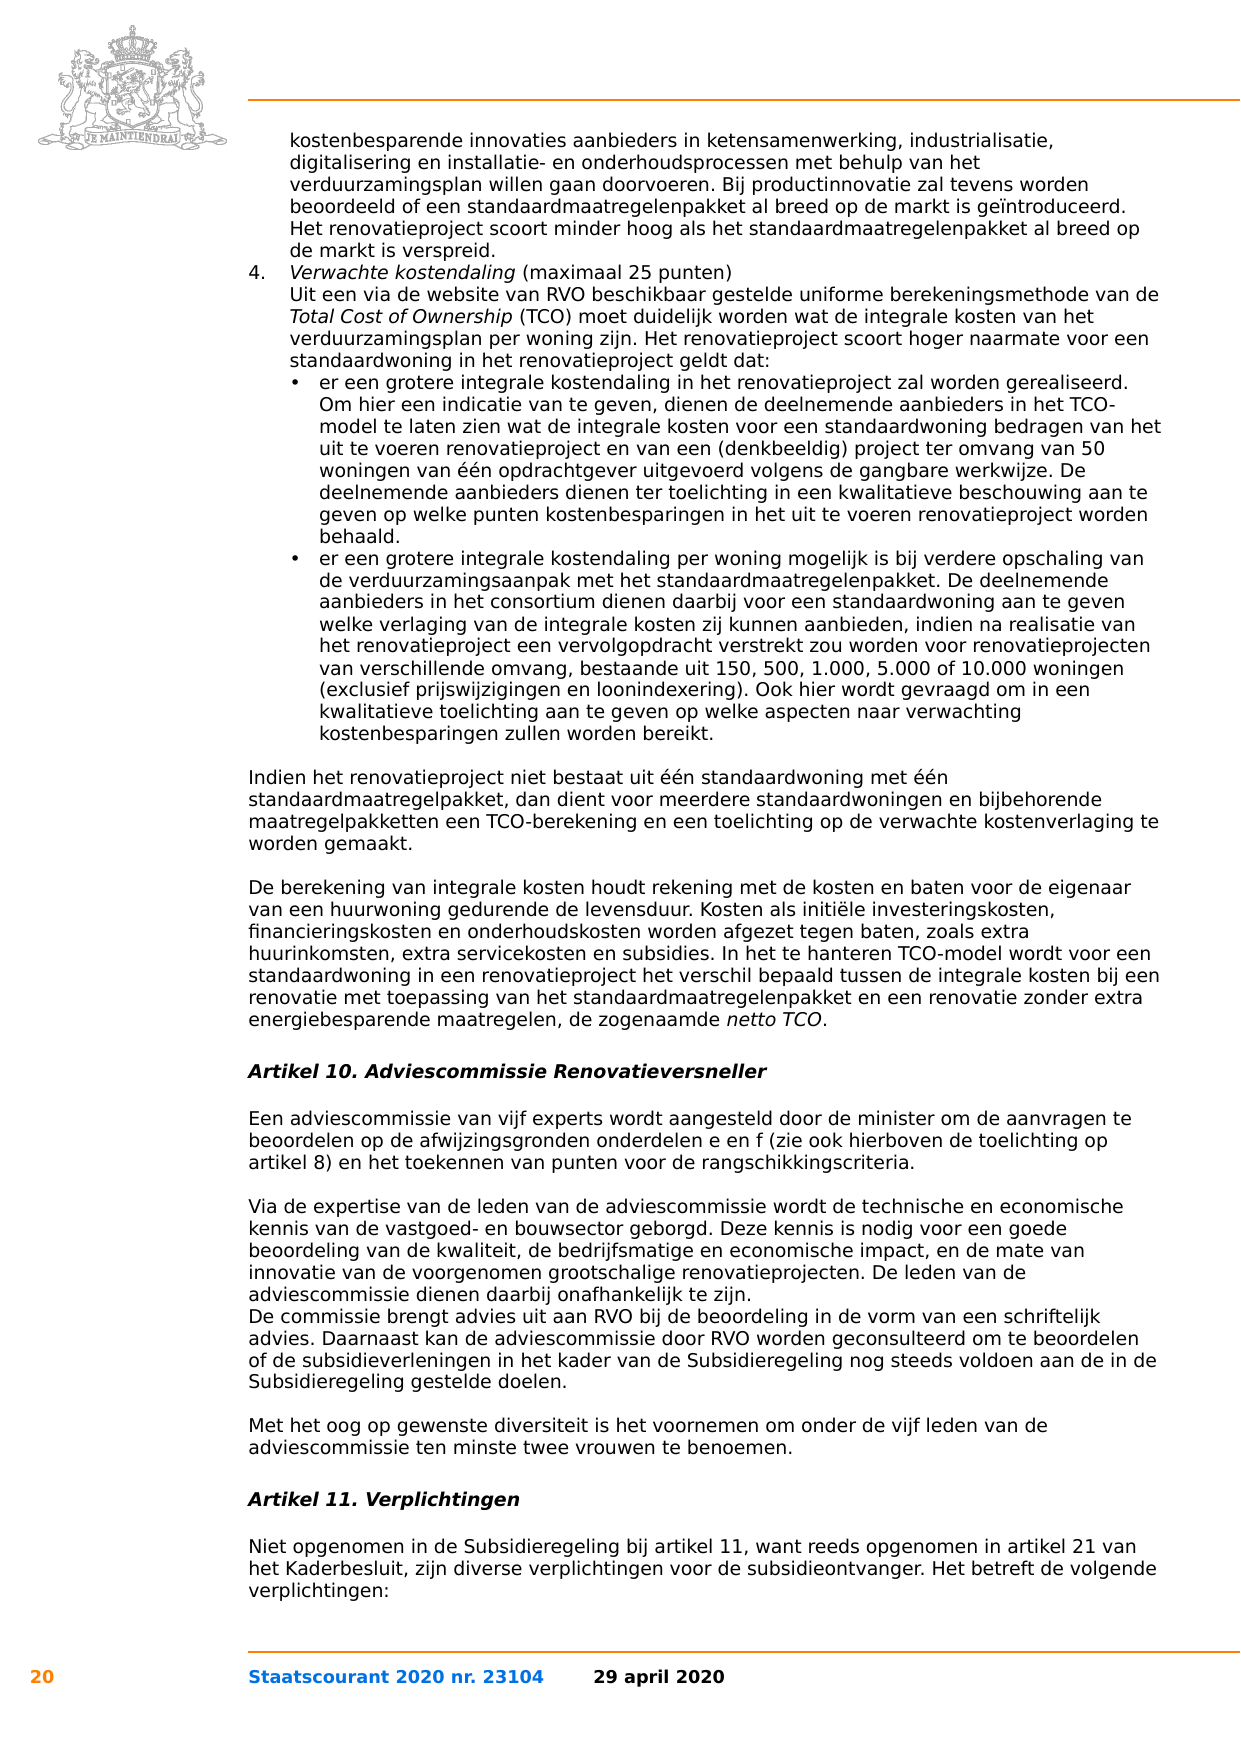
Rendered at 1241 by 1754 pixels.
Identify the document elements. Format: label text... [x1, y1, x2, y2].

text kostenbesparende innovaties aanbieders in ketensamenwerking, industrialisatie, digitalisering en installatie- en onderhoudsprocessen met behulp van het verduurzamingsplan willen gaan doorvoeren. Bij productinnovatie zal tevens worden beoordeeld of een standaardmaatregelenpakket al breed op de markt is geïntroduceerd. Het renovatieproject scoort minder hoog als het standaardmaatregelenpakket al breed op de markt is verspreid. [289, 130, 1163, 262]
text • er een grotere integrale kostendaling per woning mogelijk is bij verdere opschaling van de verduurzamingsaanpak met het standaardmaatregelenpakket. De deelnemende aanbieders in het consortium dienen daarbij voor een standaardwoning aan te geven welke verlaging van de integrale kosten zij kunnen aanbieden, indien na realisatie van het renovatieproject een vervolgopdracht verstrekt zou worden voor renovatieprojecten van verschillende omvang, bestaande uit 150, 500, 1.000, 5.000 of 10.000 woningen (exclusief prijswijzigingen en loonindexering). Ook hier wordt gevraagd om in een kwalitatieve toelichting aan te geven op welke aspecten naar verwachting kostenbesparingen zullen worden bereikt. [289, 547, 1163, 745]
text 4. Verwachte kostendaling (maximaal 25 punten) [248, 262, 1163, 284]
text Uit een via de website van RVO beschikbaar gestelde uniforme berekeningsmethode van de Total Cost of Ownership (TCO) moet duidelijk worden wat de integrale kosten van het verduurzamingsplan per woning zijn. Het renovatieproject scoort hoger naarmate voor een standaardwoning in het renovatieproject geldt dat: [289, 284, 1163, 372]
text Een adviescommissie van vijf experts wordt aangesteld door de minister om de aanvragen te beoordelen op de afwijzingsgronden onderdelen e en f (zie ook hierboven de toelichting op artikel 8) en het toekennen van punten voor de rangschikkingscriteria. [248, 1108, 1163, 1174]
subtitle Artikel 11. Verplichtingen [248, 1489, 1163, 1511]
picture [38, 25, 227, 150]
text De commissie brengt advies uit aan RVO bij de beoordeling in de vorm van een schriftelijk advies. Daarnaast kan de adviescommissie door RVO worden geconsulteerd om te beoordelen of de subsidieverleningen in het kader van de Subsidieregeling nog steeds voldoen aan de in de Subsidieregeling gestelde doelen. [248, 1306, 1163, 1393]
text Indien het renovatieproject niet bestaat uit één standaardwoning met één standaardmaatregelpakket, dan dient voor meerdere standaardwoningen en bijbehorende maatregelpakketten een TCO-berekening en een toelichting op de verwachte kostenverlaging te worden gemaakt. [248, 767, 1163, 855]
text Niet opgenomen in de Subsidieregeling bij artikel 11, want reeds opgenomen in artikel 21 van het Kaderbesluit, zijn diverse verplichtingen voor de subsidieontvanger. Het betreft de volgende verplichtingen: [248, 1536, 1163, 1602]
text Met het oog op gewenste diversiteit is het voornemen om onder de vijf leden van de adviescommissie ten minste twee vrouwen te benoemen. [248, 1415, 1163, 1459]
text De berekening van integrale kosten houdt rekening met de kosten en baten voor de eigenaar van een huurwoning gedurende de levensduur. Kosten als initiële investeringskosten, financieringskosten en onderhoudskosten worden afgezet tegen baten, zoals extra huurinkomsten, extra servicekosten en subsidies. In het te hanteren TCO-model wordt voor een standaardwoning in een renovatieproject het verschil bepaald tussen de integrale kosten bij een renovatie met toepassing van het standaardmaatregelenpakket en een renovatie zonder extra energiebesparende maatregelen, de zogenaamde netto TCO. [248, 877, 1163, 1031]
text Via de expertise van de leden van de adviescommissie wordt de technische en economische kennis van de vastgoed- en bouwsector geborgd. Deze kennis is nodig voor een goede beoordeling van de kwaliteit, de bedrijfsmatige en economische impact, en de mate van innovatie van de voorgenomen grootschalige renovatieprojecten. De leden van de adviescommissie dienen daarbij onafhankelijk te zijn. [248, 1196, 1163, 1306]
subtitle Artikel 10. Adviescommissie Renovatieversneller [248, 1061, 1163, 1083]
text • er een grotere integrale kostendaling in het renovatieproject zal worden gerealiseerd. Om hier een indicatie van te geven, dienen de deelnemende aanbieders in het TCO-model te laten zien wat de integrale kosten voor een standaardwoning bedragen van het uit te voeren renovatieproject en van een (denkbeeldig) project ter omvang van 50 woningen van één opdrachtgever uitgevoerd volgens de gangbare werkwijze. De deelnemende aanbieders dienen ter toelichting in een kwalitatieve beschouwing aan te geven op welke punten kostenbesparingen in het uit te voeren renovatieproject worden behaald. [289, 372, 1163, 547]
